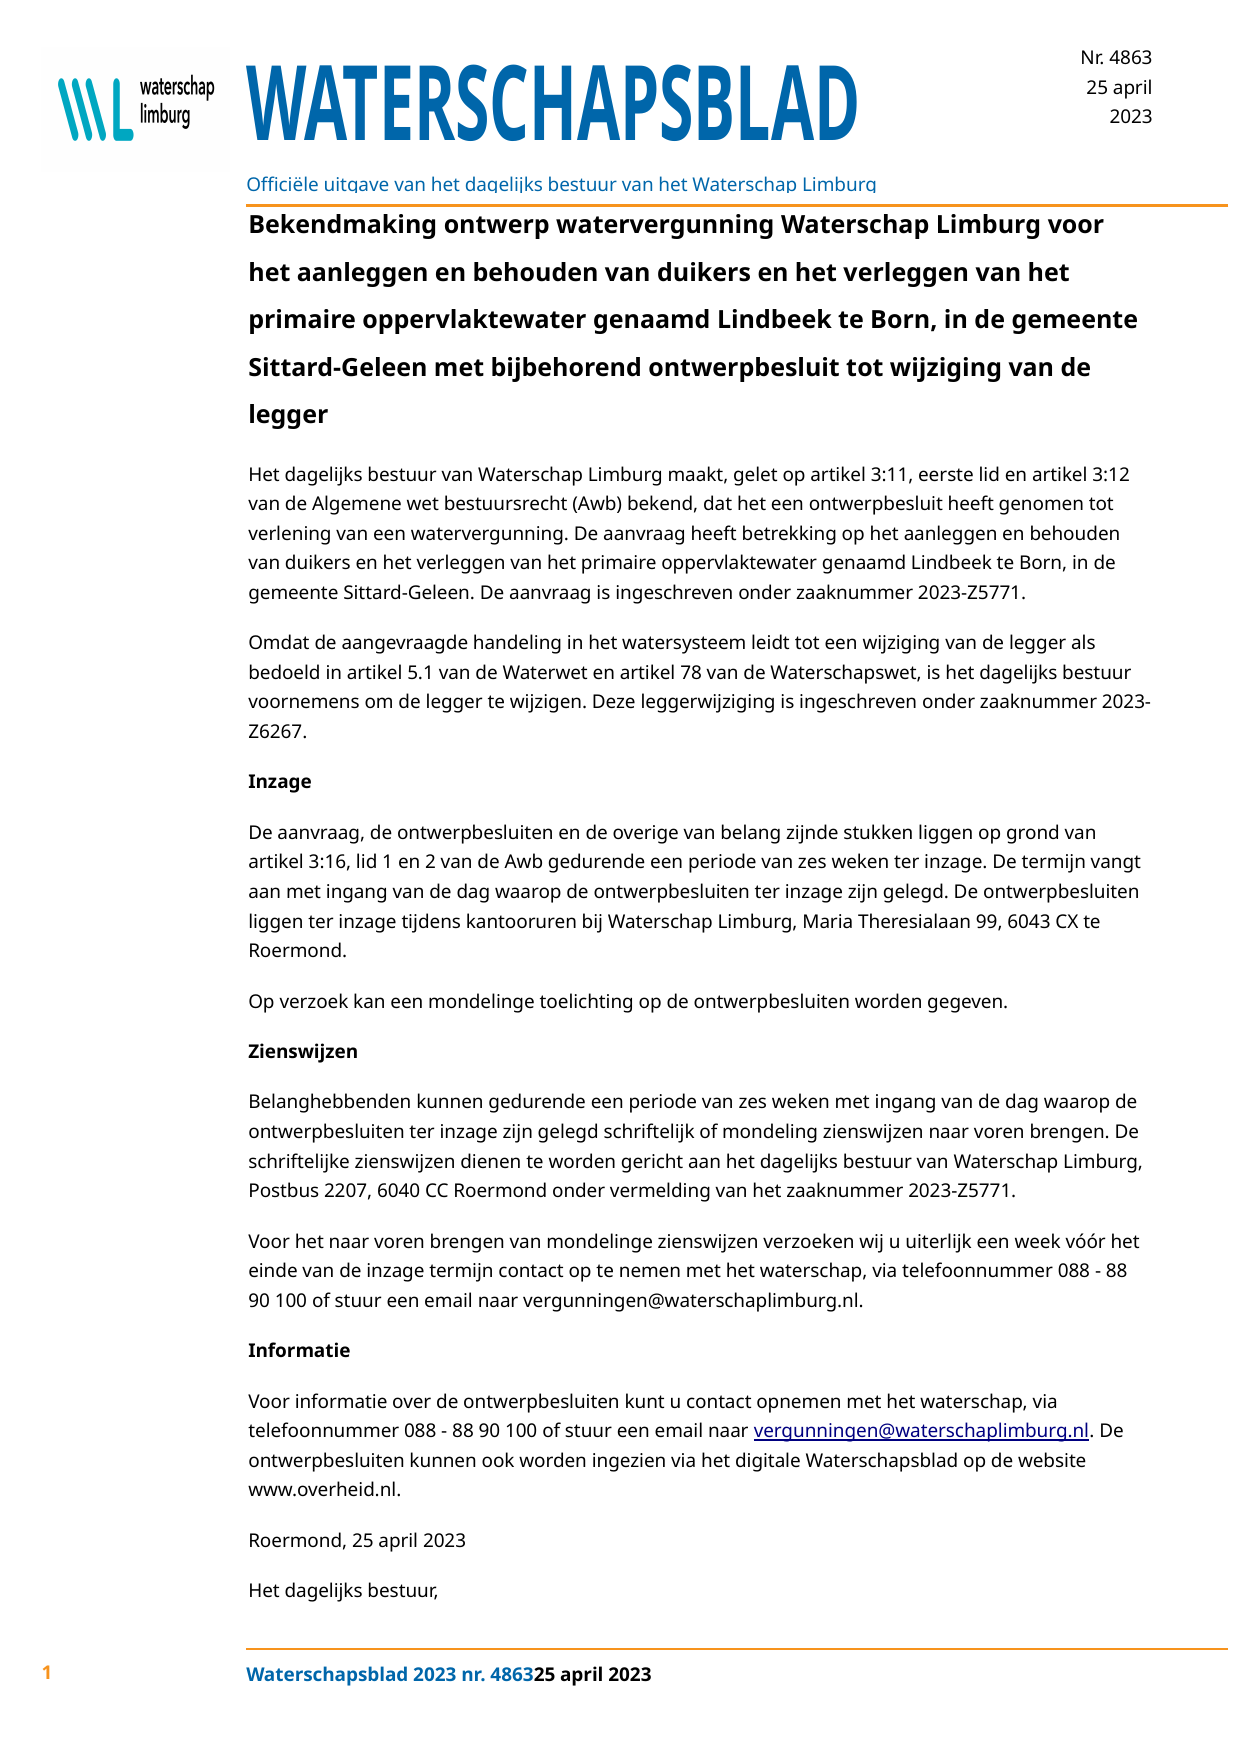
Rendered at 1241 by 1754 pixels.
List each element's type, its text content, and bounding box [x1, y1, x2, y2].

text Omdat de aangevraagde handeling in het watersysteem leidt tot een wijziging van de legger als bedoeld in artikel 5.1 van de Waterwet en artikel 78 van de Waterschapswet, is het dagelijks bestuur voornemens om de legger te wijzigen. Deze leggerwijziging is ingeschreven onder zaaknummer 2023-Z6267. [248, 629, 1152, 744]
text Het dagelijks bestuur, [248, 1577, 1152, 1603]
text Het dagelijks bestuur van Waterschap Limburg maakt, gelet op artikel 3:11, eerste lid en artikel 3:12 van de Algemene wet bestuursrecht (Awb) bekend, dat het een ontwerpbesluit heeft genomen tot verlening van een watervergunning. De aanvraag heeft betrekking op het aanleggen en behouden van duikers en het verleggen van het primaire oppervlaktewater genaamd Lindbeek te Born, in de gemeente Sittard-Geleen. De aanvraag is ingeschreven onder zaaknummer 2023-Z5771. [248, 461, 1152, 605]
text Bekendmaking ontwerp watervergunning Waterschap Limburg voor het aanleggen en behouden van duikers en het verleggen van het primaire oppervlaktewater genaamd Lindbeek te Born, in de gemeente Sittard-Geleen met bijbehorend ontwerpbesluit tot wijziging van de legger [248, 207, 1152, 431]
text De aanvraag, de ontwerpbesluiten en de overige van belang zijnde stukken liggen op grond van artikel 3:16, lid 1 en 2 van de Awb gedurende een periode van zes weken ter inzage. De termijn vangt aan met ingang van de dag waarop de ontwerpbesluiten ter inzage zijn gelegd. De ontwerpbesluiten liggen ter inzage tijdens kantooruren bij Waterschap Limburg, Maria Theresialaan 99, 6043 CX te Roermond. [248, 819, 1152, 963]
text Belanghebbenden kunnen gedurende een periode van zes weken met ingang van de dag waarop de ontwerpbesluiten ter inzage zijn gelegd schriftelijk of mondeling zienswijzen naar voren brengen. De schriftelijke zienswijzen dienen te worden gericht aan het dagelijks bestuur van Waterschap Limburg, Postbus 2207, 6040 CC Roermond onder vermelding van het zaaknummer 2023-Z5771. [248, 1089, 1152, 1203]
text Voor het naar voren brengen van mondelinge zienswijzen verzoeken wij u uiterlijk een week vóór het einde van de inzage termijn contact op te nemen met het waterschap, via telefoonnummer 088 - 88 90 100 of stuur een email naar vergunningen@waterschaplimburg.nl. [248, 1228, 1152, 1313]
text Inzage [248, 769, 1152, 794]
text Roermond, 25 april 2023 [248, 1527, 1152, 1553]
text Op verzoek kan een mondelinge toelichting op de ontwerpbesluiten worden gegeven. [248, 988, 1152, 1013]
text Informatie [248, 1337, 1152, 1363]
text Voor informatie over de ontwerpbesluiten kunt u contact opnemen met het waterschap, via telefoonnummer 088 - 88 90 100 of stuur een email naar vergunningen@waterschaplimburg.nl. De ontwerpbesluiten kunnen ook worden ingezien via het digitale Waterschapsblad op de website www.overheid.nl. [248, 1388, 1152, 1502]
text Zienswijzen [248, 1038, 1152, 1064]
picture [41, 47, 231, 172]
